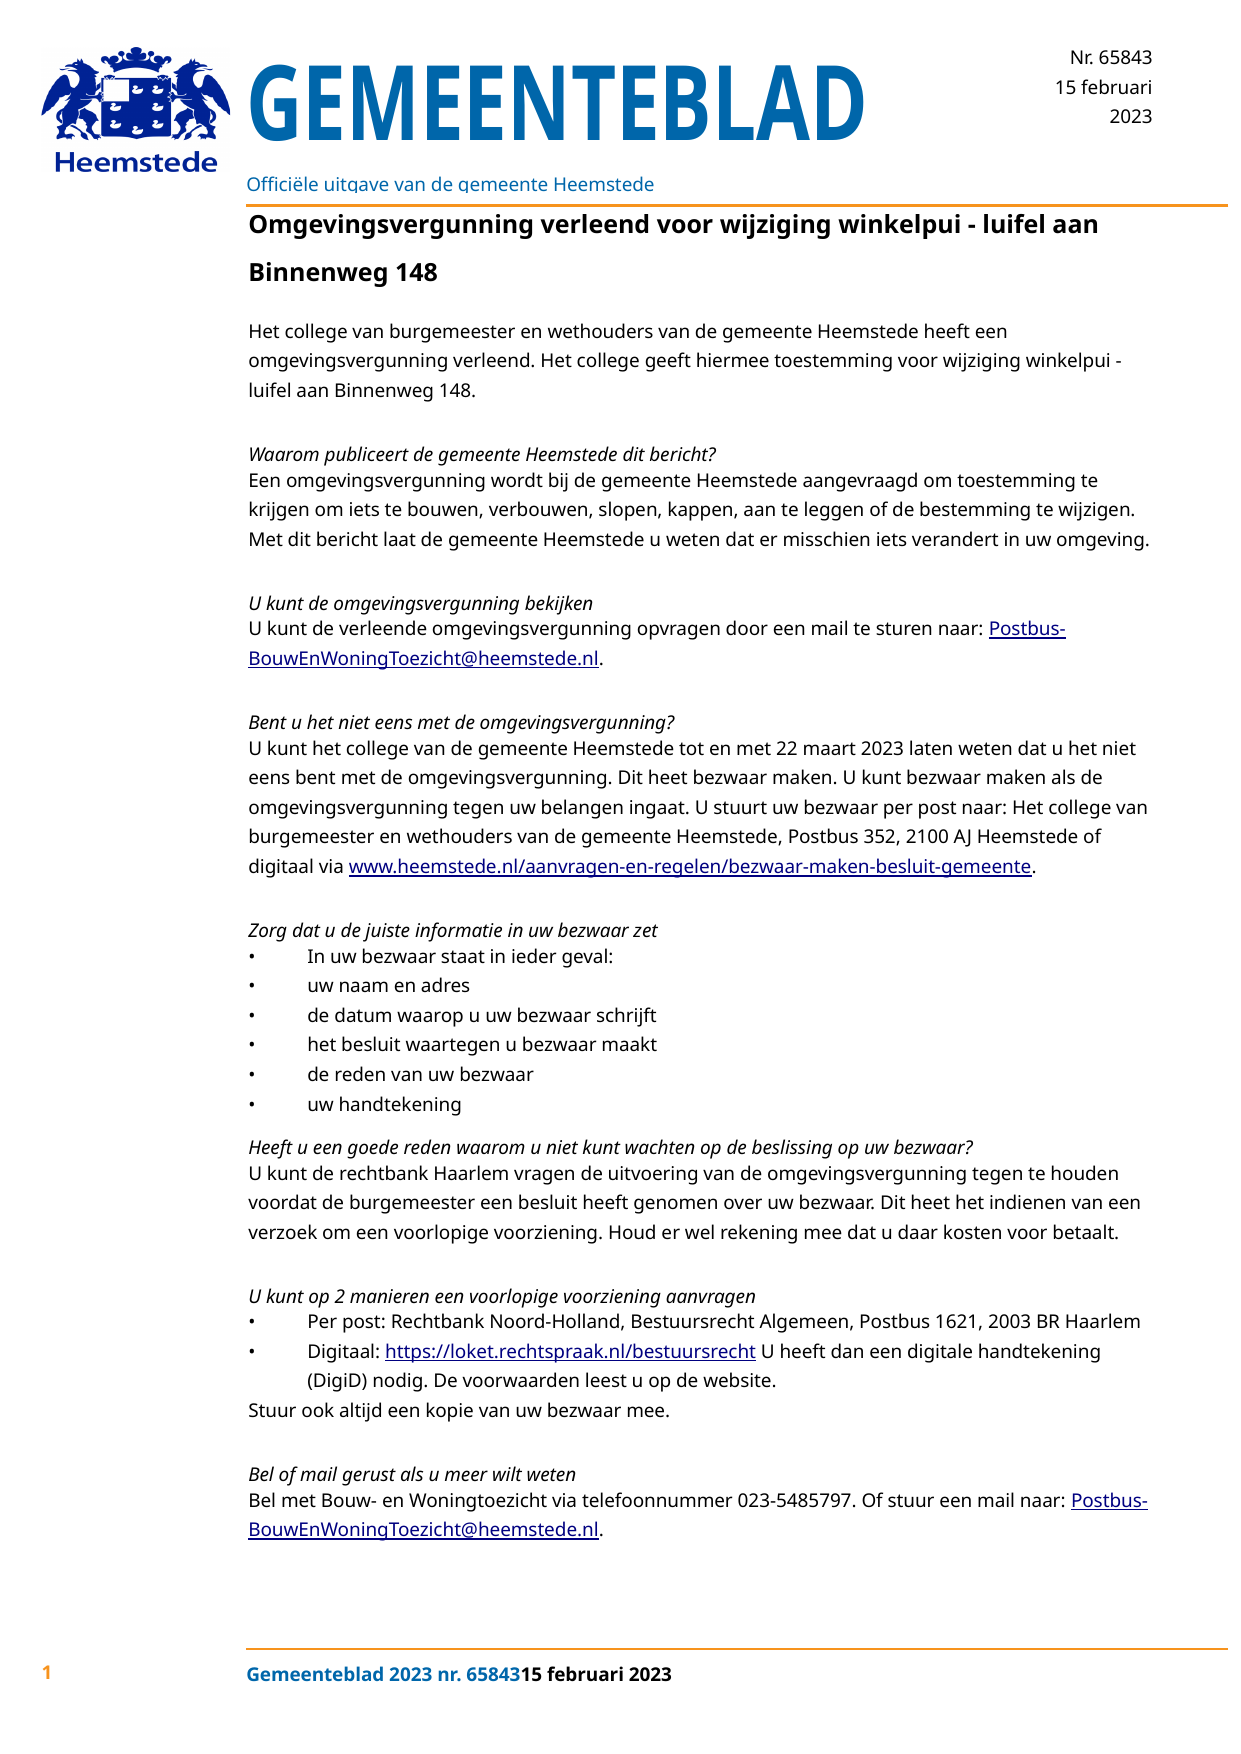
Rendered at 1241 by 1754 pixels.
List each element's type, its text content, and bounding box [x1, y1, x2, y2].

text Heeft u een goede reden waarom u niet kunt wachten op de beslissing op uw bezwaar? [248, 1134, 1152, 1160]
list het besluit waartegen u bezwaar maakt [248, 1032, 1152, 1057]
text U kunt het college van de gemeente Heemstede tot en met 22 maart 2023 laten weten dat u het niet eens bent met de omgevingsvergunning. Dit heet bezwaar maken. U kunt bezwaar maken als de omgevingsvergunning tegen uw belangen ingaat. U stuurt uw bezwaar per post naar: Het college van burgemeester en wethouders van de gemeente Heemstede, Postbus 352, 2100 AJ Heemstede of digitaal via www.heemstede.nl/aanvragen-en-regelen/bezwaar-maken-besluit-gemeente. [248, 735, 1152, 879]
text Stuur ook altijd een kopie van uw bezwaar mee. [248, 1397, 1152, 1423]
list uw naam en adres [248, 972, 1152, 998]
picture [41, 47, 231, 172]
list de reden van uw bezwaar [248, 1061, 1152, 1087]
text U kunt de rechtbank Haarlem vragen de uitvoering van de omgevingsvergunning tegen te houden voordat de burgemeester een besluit heeft genomen over uw bezwaar. Dit heet het indienen van een verzoek om een voorlopige voorziening. Houd er wel rekening mee dat u daar kosten voor betaalt. [248, 1160, 1152, 1244]
text Bel met Bouw- en Woningtoezicht via telefoonnummer 023-5485797. Of stuur een mail naar: Postbus-BouwEnWoningToezicht@heemstede.nl. [248, 1487, 1152, 1542]
text Bel of mail gerust als u meer wilt weten [248, 1461, 1152, 1487]
text Omgevingsvergunning verleend voor wijziging winkelpui - luifel aan Binnenweg 148 [248, 207, 1152, 288]
text Een omgevingsvergunning wordt bij de gemeente Heemstede aangevraagd om toestemming te krijgen om iets te bouwen, verbouwen, slopen, kappen, aan te leggen of de bestemming te wijzigen. Met dit bericht laat de gemeente Heemstede u weten dat er misschien iets verandert in uw omgeving. [248, 467, 1152, 552]
list uw handtekening [248, 1091, 1152, 1117]
text Waarom publiceert de gemeente Heemstede dit bericht? [248, 441, 1152, 467]
text U kunt de omgevingsvergunning bekijken [248, 590, 1152, 616]
list Per post: Rechtbank Noord-Holland, Bestuursrecht Algemeen, Postbus 1621, 2003 BR Haarlem [248, 1308, 1152, 1334]
list Digitaal: https://loket.rechtspraak.nl/bestuursrecht U heeft dan een digitale handtekening (DigiD) nodig. De voorwaarden leest u op de website. [248, 1338, 1152, 1393]
list In uw bezwaar staat in ieder geval: [248, 943, 1152, 969]
text U kunt op 2 manieren een voorlopige voorziening aanvragen [248, 1283, 1152, 1308]
text Het college van burgemeester en wethouders van de gemeente Heemstede heeft een omgevingsvergunning verleend. Het college geeft hiermee toestemming voor wijziging winkelpui - luifel aan Binnenweg 148. [248, 318, 1152, 403]
text U kunt de verleende omgevingsvergunning opvragen door een mail te sturen naar: Postbus-BouwEnWoningToezicht@heemstede.nl. [248, 616, 1152, 671]
text Zorg dat u de juiste informatie in uw bezwaar zet [248, 917, 1152, 943]
text Bent u het niet eens met de omgevingsvergunning? [248, 709, 1152, 735]
list de datum waarop u uw bezwaar schrijft [248, 1002, 1152, 1028]
